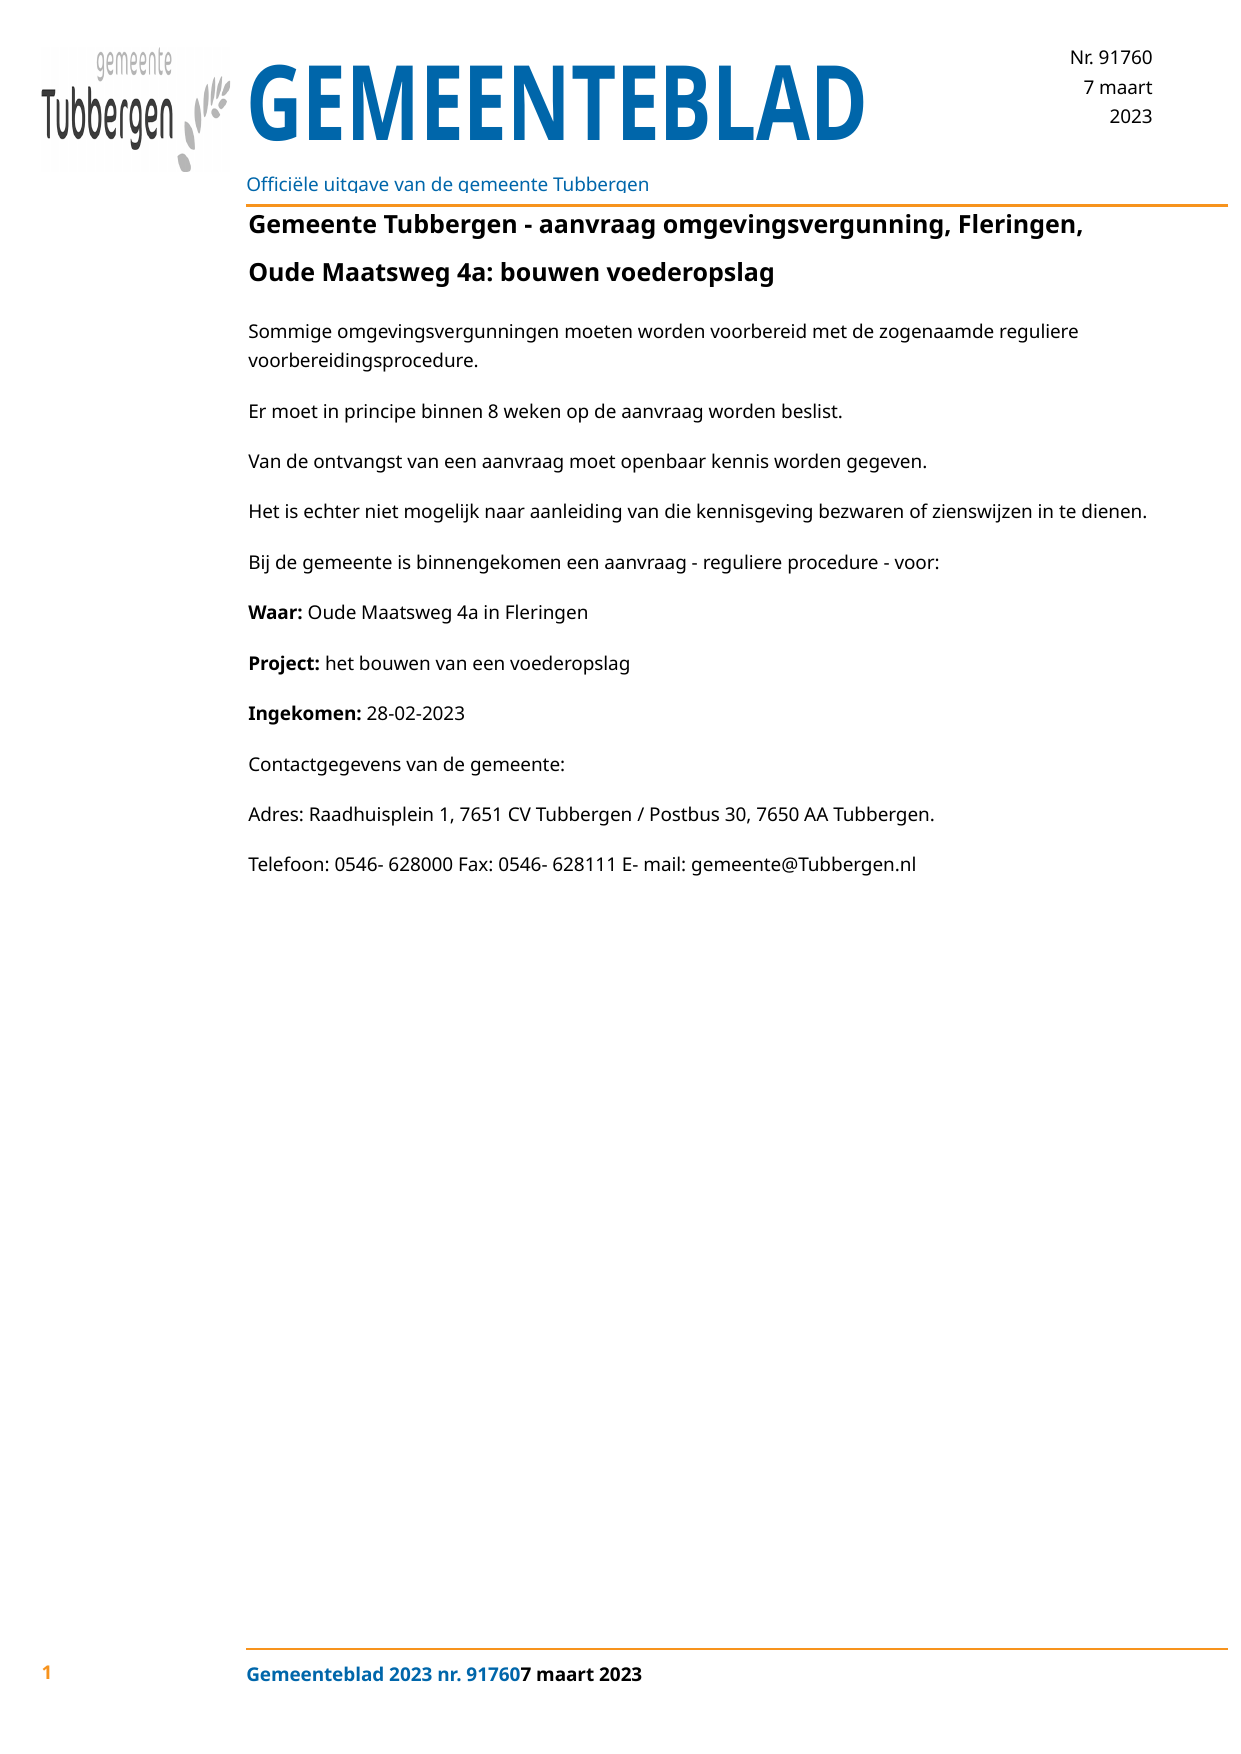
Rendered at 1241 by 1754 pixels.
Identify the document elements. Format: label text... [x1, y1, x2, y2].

text Bij de gemeente is binnengekomen een aanvraag - reguliere procedure - voor: [248, 549, 1152, 575]
text Adres: Raadhuisplein 1, 7651 CV Tubbergen / Postbus 30, 7650 AA Tubbergen. [248, 801, 1152, 827]
text Contactgegevens van de gemeente: [248, 751, 1152, 777]
text Er moet in principe binnen 8 weken op de aanvraag worden beslist. [248, 398, 1152, 424]
text Ingekomen: 28-02-2023 [248, 700, 1152, 726]
text Van de ontvangst van een aanvraag moet openbaar kennis worden gegeven. [248, 448, 1152, 474]
picture [41, 47, 231, 172]
text Waar: Oude Maatsweg 4a in Fleringen [248, 599, 1152, 625]
text Telefoon: 0546- 628000 Fax: 0546- 628111 E- mail: gemeente@Tubbergen.nl [248, 852, 1152, 877]
text Het is echter niet mogelijk naar aanleiding van die kennisgeving bezwaren of zienswijzen in te dienen. [248, 499, 1152, 524]
text Sommige omgevingsvergunningen moeten worden voorbereid met de zogenaamde reguliere voorbereidingsprocedure. [248, 318, 1152, 373]
text Project: het bouwen van een voederopslag [248, 650, 1152, 676]
text Gemeente Tubbergen - aanvraag omgevingsvergunning, Fleringen, Oude Maatsweg 4a: bouwen voederopslag [248, 207, 1152, 288]
